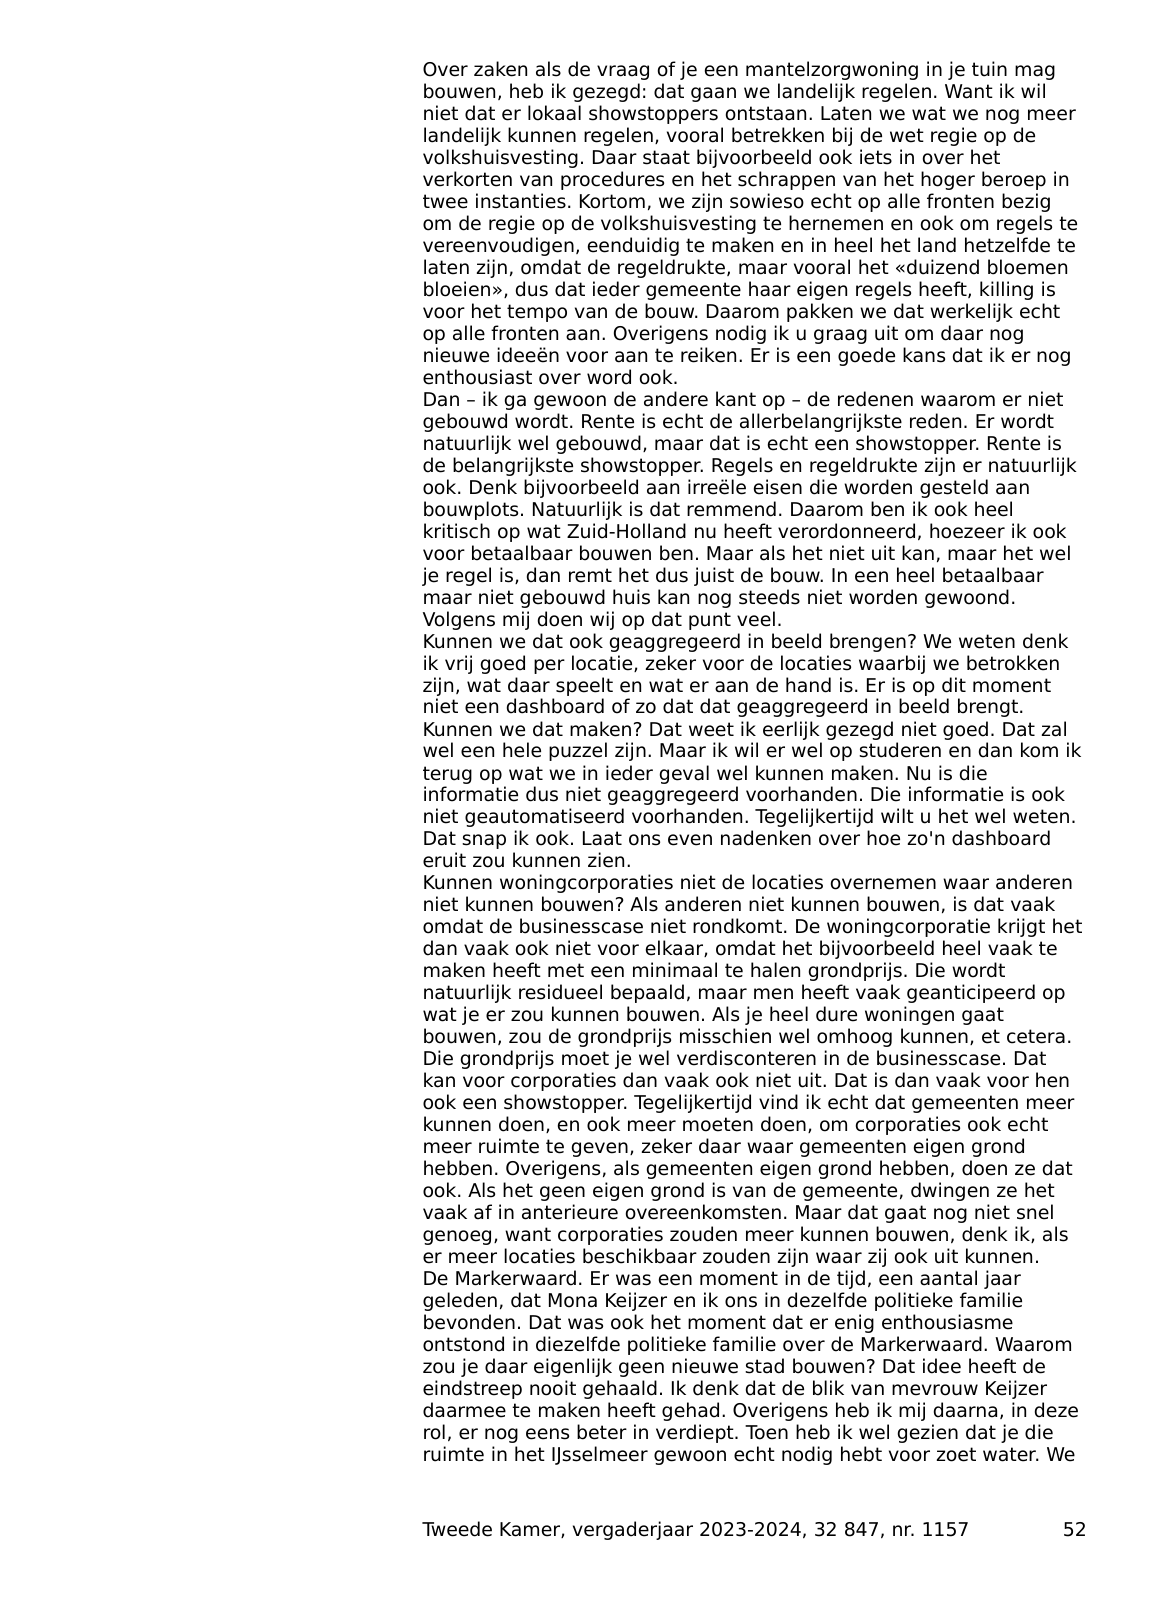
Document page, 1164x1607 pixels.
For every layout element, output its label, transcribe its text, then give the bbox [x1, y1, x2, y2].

text De Markerwaard. Er was een moment in de tijd, een aantal jaar geleden, dat Mona Keijzer en ik ons in dezelfde politieke familie bevonden. Dat was ook het moment dat er enig enthousiasme ontstond in diezelfde politieke familie over de Markerwaard. Waarom zou je daar eigenlijk geen nieuwe stad bouwen? Dat idee heeft de eindstreep nooit gehaald. Ik denk dat de blik van mevrouw Keijzer daarmee te maken heeft gehad. Overigens heb ik mij daarna, in deze rol, er nog eens beter in verdiept. Toen heb ik wel gezien dat je die ruimte in het IJsselmeer gewoon echt nodig hebt voor zoet water. We [422, 1268, 1087, 1466]
text Kunnen we dat ook geaggregeerd in beeld brengen? We weten denk ik vrij goed per locatie, zeker voor de locaties waarbij we betrokken zijn, wat daar speelt en wat er aan de hand is. Er is op dit moment niet een dashboard of zo dat dat geaggregeerd in beeld brengt. Kunnen we dat maken? Dat weet ik eerlijk gezegd niet goed. Dat zal wel een hele puzzel zijn. Maar ik wil er wel op studeren en dan kom ik terug op wat we in ieder geval wel kunnen maken. Nu is die informatie dus niet geaggregeerd voorhanden. Die informatie is ook niet geautomatiseerd voorhanden. Tegelijkertijd wilt u het wel weten. Dat snap ik ook. Laat ons even nadenken over hoe zo'n dashboard eruit zou kunnen zien. [422, 631, 1087, 872]
text Kunnen woningcorporaties niet de locaties overnemen waar anderen niet kunnen bouwen? Als anderen niet kunnen bouwen, is dat vaak omdat de businesscase niet rondkomt. De woningcorporatie krijgt het dan vaak ook niet voor elkaar, omdat het bijvoorbeeld heel vaak te maken heeft met een minimaal te halen grondprijs. Die wordt natuurlijk residueel bepaald, maar men heeft vaak geanticipeerd op wat je er zou kunnen bouwen. Als je heel dure woningen gaat bouwen, zou de grondprijs misschien wel omhoog kunnen, et cetera. Die grondprijs moet je wel verdisconteren in de businesscase. Dat kan voor corporaties dan vaak ook niet uit. Dat is dan vaak voor hen ook een showstopper. Tegelijkertijd vind ik echt dat gemeenten meer kunnen doen, en ook meer moeten doen, om corporaties ook echt meer ruimte te geven, zeker daar waar gemeenten eigen grond hebben. Overigens, als gemeenten eigen grond hebben, doen ze dat ook. Als het geen eigen grond is van de gemeente, dwingen ze het vaak af in anterieure overeenkomsten. Maar dat gaat nog niet snel genoeg, want corporaties zouden meer kunnen bouwen, denk ik, als er meer locaties beschikbaar zouden zijn waar zij ook uit kunnen. [422, 872, 1087, 1268]
text Dan – ik ga gewoon de andere kant op – de redenen waarom er niet gebouwd wordt. Rente is echt de allerbelangrijkste reden. Er wordt natuurlijk wel gebouwd, maar dat is echt een showstopper. Rente is de belangrijkste showstopper. Regels en regeldrukte zijn er natuurlijk ook. Denk bijvoorbeeld aan irreële eisen die worden gesteld aan bouwplots. Natuurlijk is dat remmend. Daarom ben ik ook heel kritisch op wat Zuid-Holland nu heeft verordonneerd, hoezeer ik ook voor betaalbaar bouwen ben. Maar als het niet uit kan, maar het wel je regel is, dan remt het dus juist de bouw. In een heel betaalbaar maar niet gebouwd huis kan nog steeds niet worden gewoond. Volgens mij doen wij op dat punt veel. [422, 389, 1087, 631]
text Over zaken als de vraag of je een mantelzorgwoning in je tuin mag bouwen, heb ik gezegd: dat gaan we landelijk regelen. Want ik wil niet dat er lokaal showstoppers ontstaan. Laten we wat we nog meer landelijk kunnen regelen, vooral betrekken bij de wet regie op de volkshuisvesting. Daar staat bijvoorbeeld ook iets in over het verkorten van procedures en het schrappen van het hoger beroep in twee instanties. Kortom, we zijn sowieso echt op alle fronten bezig om de regie op de volkshuisvesting te hernemen en ook om regels te vereenvoudigen, eenduidig te maken en in heel het land hetzelfde te laten zijn, omdat de regeldrukte, maar vooral het «duizend bloemen bloeien», dus dat ieder gemeente haar eigen regels heeft, killing is voor het tempo van de bouw. Daarom pakken we dat werkelijk echt op alle fronten aan. Overigens nodig ik u graag uit om daar nog nieuwe ideeën voor aan te reiken. Er is een goede kans dat ik er nog enthousiast over word ook. [422, 59, 1087, 389]
